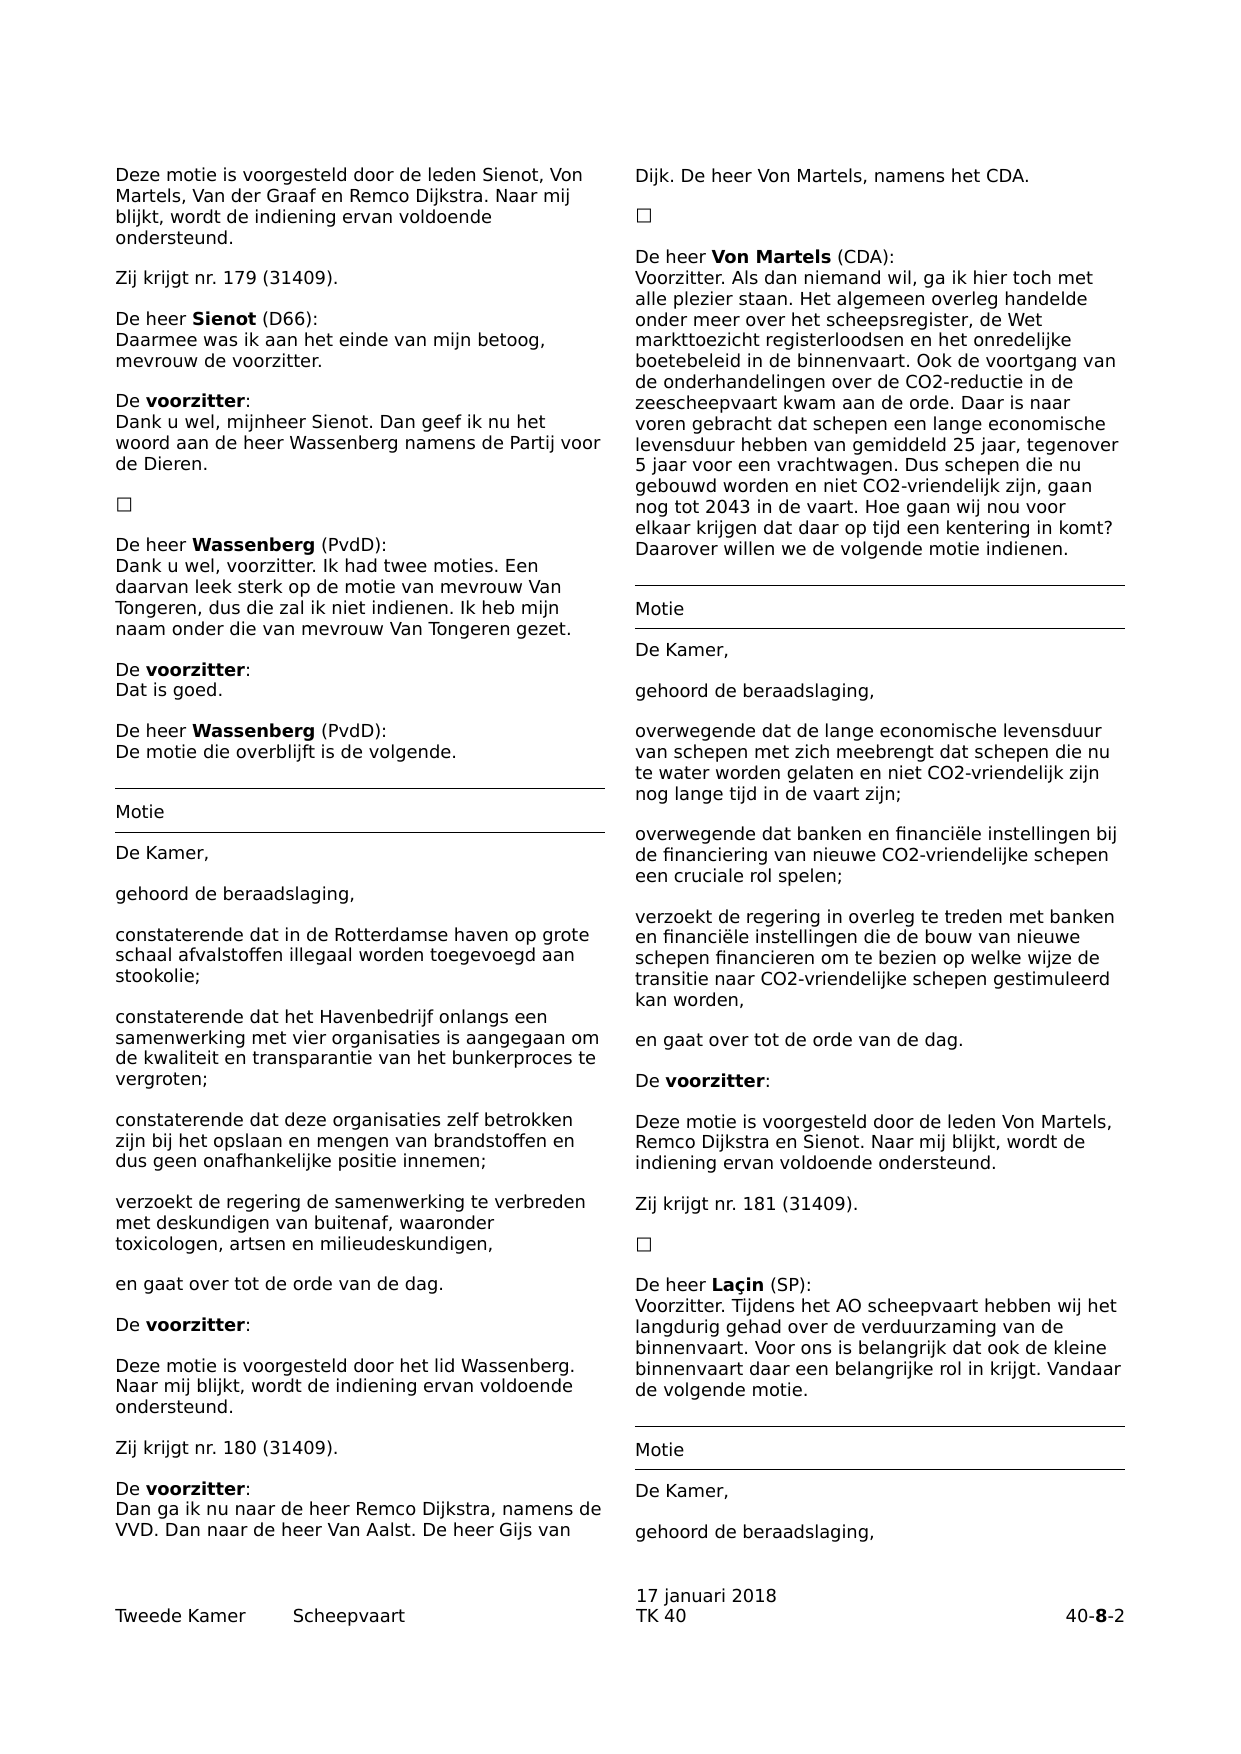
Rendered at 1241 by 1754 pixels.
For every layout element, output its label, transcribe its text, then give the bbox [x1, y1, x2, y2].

text overwegende dat de lange economische levensduur van schepen met zich meebrengt dat schepen die nu te water worden gelaten en niet CO2-vriendelijk zijn nog lange tijd in de vaart zijn; [635, 721, 1125, 804]
text Dank u wel, mijnheer Sienot. Dan geef ik nu het woord aan de heer Wassenberg namens de Partij voor de Dieren. [115, 412, 605, 474]
text De heer Von Martels (CDA): [635, 247, 1125, 268]
text constaterende dat deze organisaties zelf betrokken zijn bij het opslaan en mengen van brandstoffen en dus geen onafhankelijke positie innemen; [115, 1110, 605, 1172]
text overwegende dat banken en financiële instellingen bij de financiering van nieuwe CO2-vriendelijke schepen een cruciale rol spelen; [635, 824, 1125, 886]
text Motie [635, 1440, 1125, 1461]
text Dat is goed. [115, 680, 605, 701]
text Deze motie is voorgesteld door de leden Von Martels, Remco Dijkstra en Sienot. Naar mij blijkt, wordt de indiening ervan voldoende ondersteund. [635, 1112, 1125, 1174]
text De heer Laçin (SP): [635, 1275, 1125, 1296]
text De voorzitter: [115, 1315, 605, 1336]
text constaterende dat in de Rotterdamse haven op grote schaal afvalstoffen illegaal worden toegevoegd aan stookolie; [115, 924, 605, 987]
text en gaat over tot de orde van de dag. [635, 1030, 1125, 1051]
text ⬜ [635, 1234, 1125, 1255]
text Zij krijgt nr. 180 (31409). [115, 1438, 605, 1458]
text De Kamer, [635, 640, 1125, 661]
text Motie [115, 802, 605, 823]
text gehoord de beraadslaging, [115, 884, 605, 904]
text De motie die overblijft is de volgende. [115, 742, 605, 762]
text Deze motie is voorgesteld door het lid Wassenberg. Naar mij blijkt, wordt de indiening ervan voldoende ondersteund. [115, 1356, 605, 1418]
text ⬜ [115, 494, 605, 515]
text gehoord de beraadslaging, [635, 1521, 1125, 1542]
text Motie [635, 599, 1125, 620]
text Dijk. De heer Von Martels, namens het CDA. [635, 165, 1125, 186]
text Deze motie is voorgesteld door de leden Sienot, Von Martels, Van der Graaf en Remco Dijkstra. Naar mij blijkt, wordt de indiening ervan voldoende ondersteund. [115, 165, 605, 248]
text De voorzitter: [635, 1071, 1125, 1092]
text Zij krijgt nr. 179 (31409). [115, 268, 605, 289]
text Voorzitter. Als dan niemand wil, ga ik hier toch met alle plezier staan. Het algemeen overleg handelde onder meer over het scheepsregister, de Wet markttoezicht registerloodsen en het onredelijke boetebeleid in de binnenvaart. Ook de voortgang van de onderhandelingen over de CO2-reductie in de zeescheepvaart kwam aan de orde. Daar is naar voren gebracht dat schepen een lange economische levensduur hebben van gemiddeld 25 jaar, tegenover 5 jaar voor een vrachtwagen. Dus schepen die nu gebouwd worden en niet CO2-vriendelijk zijn, gaan nog tot 2043 in de vaart. Hoe gaan wij nou voor elkaar krijgen dat daar op tijd een kentering in komt? Daarover willen we de volgende motie indienen. [635, 268, 1125, 559]
text verzoekt de regering in overleg te treden met banken en financiële instellingen die de bouw van nieuwe schepen financieren om te bezien op welke wijze de transitie naar CO2-vriendelijke schepen gestimuleerd kan worden, [635, 906, 1125, 1010]
text De Kamer, [635, 1481, 1125, 1501]
text gehoord de beraadslaging, [635, 681, 1125, 701]
text Zij krijgt nr. 181 (31409). [635, 1194, 1125, 1214]
text De heer Wassenberg (PvdD): [115, 535, 605, 556]
text De heer Wassenberg (PvdD): [115, 721, 605, 742]
text Dan ga ik nu naar de heer Remco Dijkstra, namens de VVD. Dan naar de heer Van Aalst. De heer Gijs van [115, 1499, 605, 1541]
text De voorzitter: [115, 391, 605, 412]
text ⬜ [635, 206, 1125, 227]
text Daarmee was ik aan het einde van mijn betoog, mevrouw de voorzitter. [115, 330, 605, 371]
text en gaat over tot de orde van de dag. [115, 1274, 605, 1295]
text De Kamer, [115, 843, 605, 864]
text De heer Sienot (D66): [115, 309, 605, 330]
text Voorzitter. Tijdens het AO scheepvaart hebben wij het langdurig gehad over de verduurzaming van de binnenvaart. Voor ons is belangrijk dat ook de kleine binnenvaart daar een belangrijke rol in krijgt. Vandaar de volgende motie. [635, 1296, 1125, 1400]
text De voorzitter: [115, 659, 605, 680]
text De voorzitter: [115, 1478, 605, 1499]
text Dank u wel, voorzitter. Ik had twee moties. Een daarvan leek sterk op de motie van mevrouw Van Tongeren, dus die zal ik niet indienen. Ik heb mijn naam onder die van mevrouw Van Tongeren gezet. [115, 556, 605, 639]
text constaterende dat het Havenbedrijf onlangs een samenwerking met vier organisaties is aangegaan om de kwaliteit en transparantie van het bunkerproces te vergroten; [115, 1007, 605, 1090]
text verzoekt de regering de samenwerking te verbreden met deskundigen van buitenaf, waaronder toxicologen, artsen en milieudeskundigen, [115, 1192, 605, 1254]
